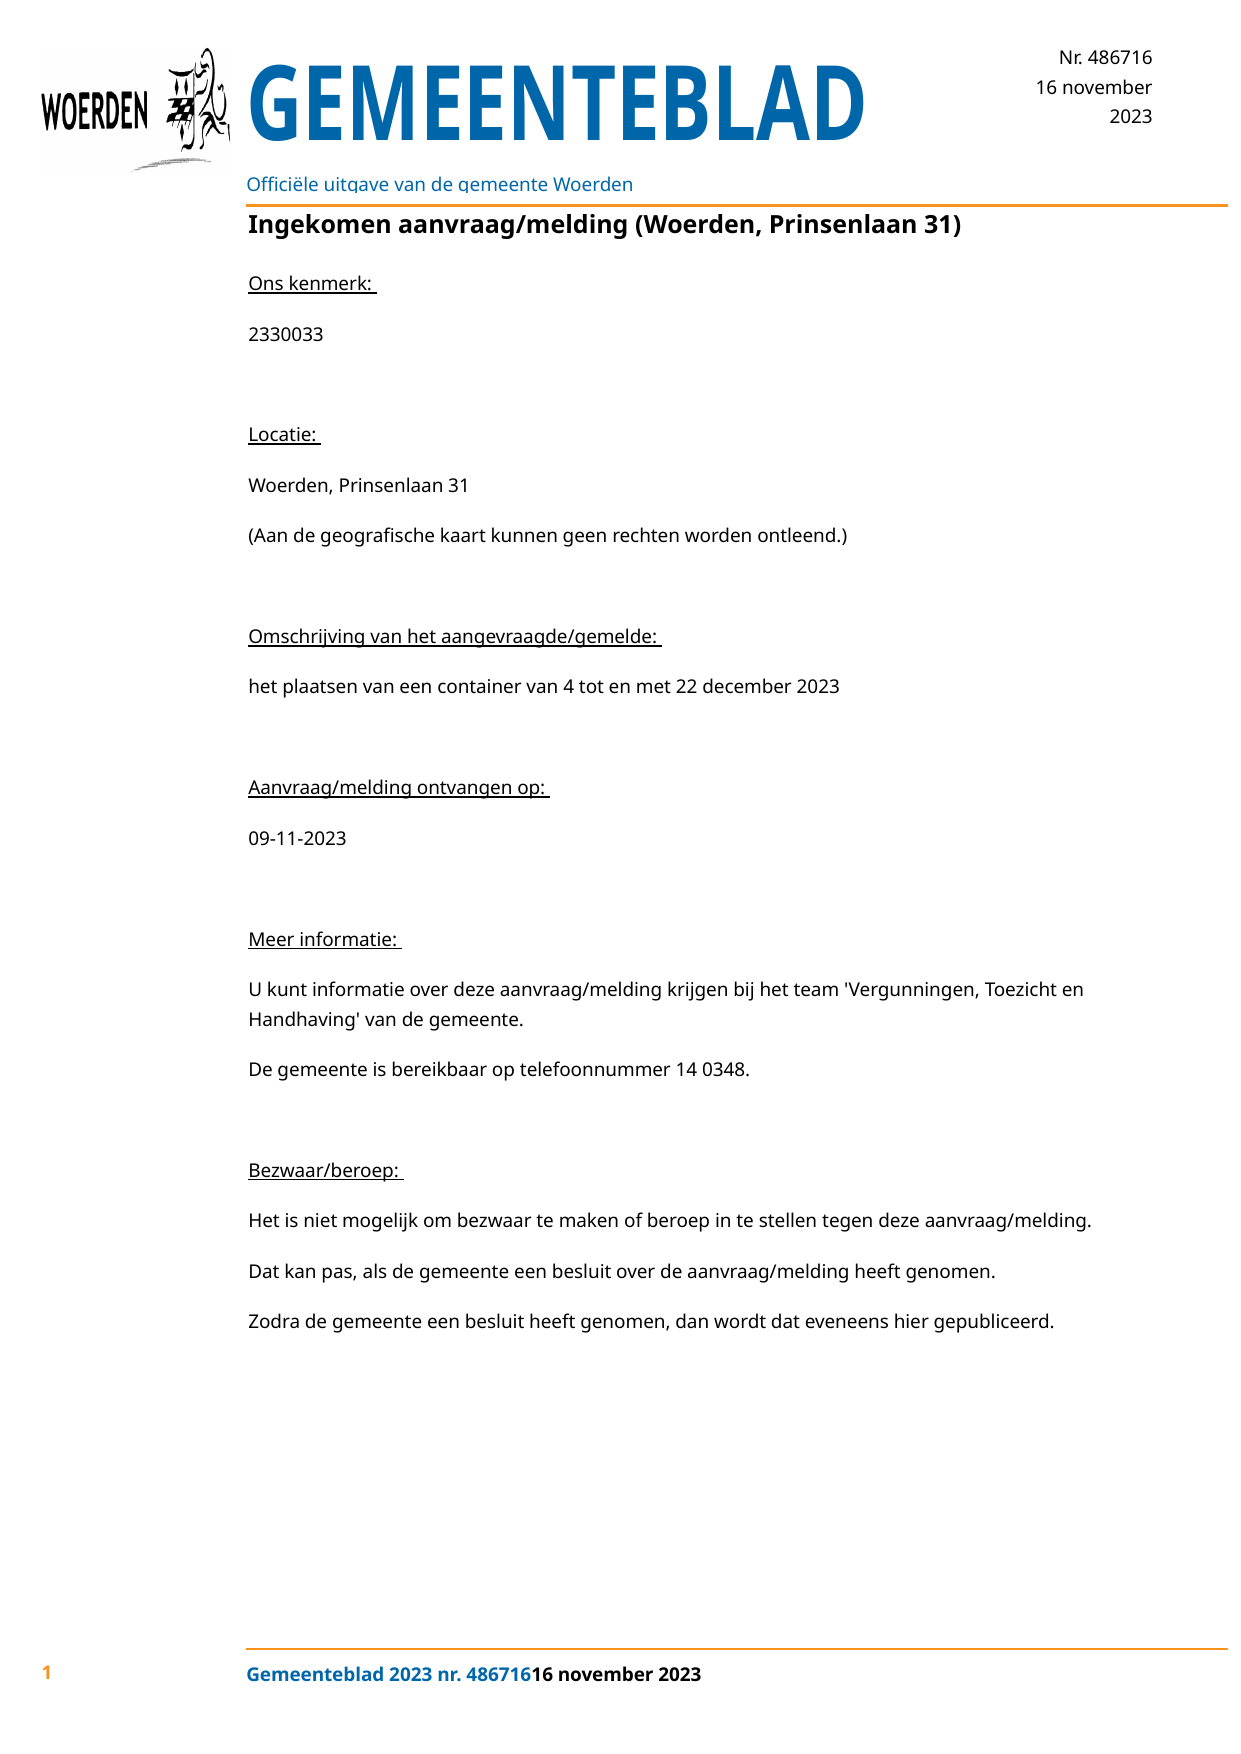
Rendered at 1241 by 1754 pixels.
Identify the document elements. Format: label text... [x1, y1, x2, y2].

text Dat kan pas, als de gemeente een besluit over de aanvraag/melding heeft genomen. [248, 1258, 1152, 1283]
text U kunt informatie over deze aanvraag/melding krijgen bij het team 'Vergunningen, Toezicht en Handhaving' van de gemeente. [248, 976, 1152, 1031]
picture [41, 47, 231, 172]
text Ons kenmerk: [248, 270, 1152, 296]
text De gemeente is bereikbaar op telefoonnummer 14 0348. [248, 1056, 1152, 1082]
text 2330033 [248, 321, 1152, 346]
text Ingekomen aanvraag/melding (Woerden, Prinsenlaan 31) [248, 207, 1152, 241]
text Locatie: [248, 422, 1152, 447]
text Zodra de gemeente een besluit heeft genomen, dan wordt dat eveneens hier gepubliceerd. [248, 1308, 1152, 1334]
text (Aan de geografische kaart kunnen geen rechten worden ontleend.) [248, 522, 1152, 548]
text Omschrijving van het aangevraagde/gemelde: [248, 623, 1152, 649]
text Woerden, Prinsenlaan 31 [248, 472, 1152, 498]
text 09-11-2023 [248, 825, 1152, 851]
text Aanvraag/melding ontvangen op: [248, 774, 1152, 800]
text het plaatsen van een container van 4 tot en met 22 december 2023 [248, 674, 1152, 699]
text Het is niet mogelijk om bezwaar te maken of beroep in te stellen tegen deze aanvraag/melding. [248, 1207, 1152, 1233]
text Meer informatie: [248, 926, 1152, 951]
text Bezwaar/beroep: [248, 1157, 1152, 1183]
